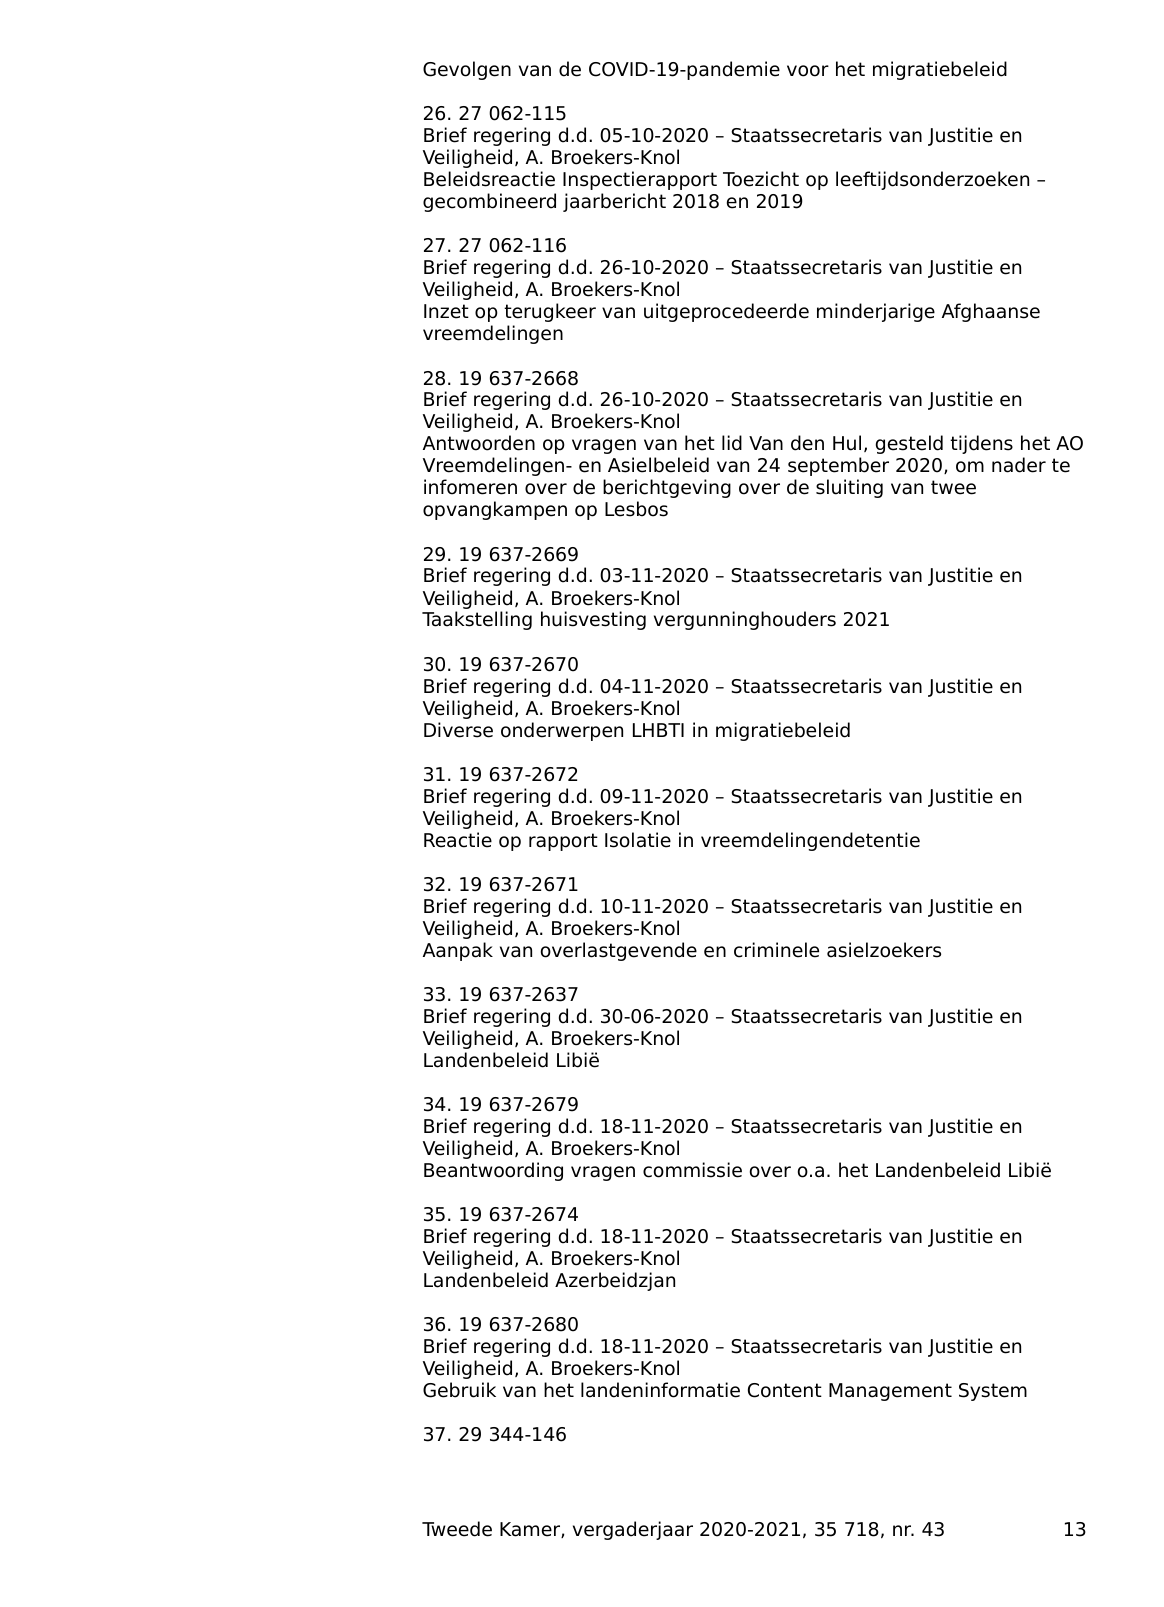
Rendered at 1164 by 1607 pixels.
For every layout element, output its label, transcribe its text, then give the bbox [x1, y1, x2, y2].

text Brief regering d.d. 30-06-2020 – Staatssecretaris van Justitie en Veiligheid, A. Broekers-Knol [422, 1006, 1087, 1050]
text Inzet op terugkeer van uitgeprocedeerde minderjarige Afghaanse vreemdelingen [422, 301, 1087, 345]
text Taakstelling huisvesting vergunninghouders 2021 [422, 609, 1087, 631]
text 35. 19 637-2674 [422, 1204, 1087, 1226]
text Gebruik van het landeninformatie Content Management System [422, 1380, 1087, 1402]
text 27. 27 062-116 [422, 235, 1087, 257]
text Gevolgen van de COVID-19-pandemie voor het migratiebeleid [422, 59, 1087, 81]
text Brief regering d.d. 03-11-2020 – Staatssecretaris van Justitie en Veiligheid, A. Broekers-Knol [422, 565, 1087, 609]
text Landenbeleid Azerbeidzjan [422, 1270, 1087, 1292]
text Antwoorden op vragen van het lid Van den Hul, gesteld tijdens het AO Vreemdelingen- en Asielbeleid van 24 september 2020, om nader te infomeren over de berichtgeving over de sluiting van twee opvangkampen op Lesbos [422, 433, 1087, 521]
text Aanpak van overlastgevende en criminele asielzoekers [422, 940, 1087, 962]
text 26. 27 062-115 [422, 103, 1087, 125]
text 33. 19 637-2637 [422, 984, 1087, 1006]
text Brief regering d.d. 26-10-2020 – Staatssecretaris van Justitie en Veiligheid, A. Broekers-Knol [422, 257, 1087, 301]
text Brief regering d.d. 05-10-2020 – Staatssecretaris van Justitie en Veiligheid, A. Broekers-Knol [422, 125, 1087, 169]
text Reactie op rapport Isolatie in vreemdelingendetentie [422, 829, 1087, 852]
text 30. 19 637-2670 [422, 653, 1087, 676]
text Diverse onderwerpen LHBTI in migratiebeleid [422, 719, 1087, 741]
text Landenbeleid Libië [422, 1050, 1087, 1072]
text Beantwoording vragen commissie over o.a. het Landenbeleid Libië [422, 1160, 1087, 1182]
text 28. 19 637-2668 [422, 367, 1087, 389]
text Brief regering d.d. 26-10-2020 – Staatssecretaris van Justitie en Veiligheid, A. Broekers-Knol [422, 389, 1087, 433]
text 29. 19 637-2669 [422, 543, 1087, 565]
text 31. 19 637-2672 [422, 764, 1087, 786]
text Brief regering d.d. 09-11-2020 – Staatssecretaris van Justitie en Veiligheid, A. Broekers-Knol [422, 786, 1087, 829]
text Brief regering d.d. 18-11-2020 – Staatssecretaris van Justitie en Veiligheid, A. Broekers-Knol [422, 1116, 1087, 1160]
text 32. 19 637-2671 [422, 874, 1087, 896]
text 34. 19 637-2679 [422, 1094, 1087, 1116]
text Brief regering d.d. 10-11-2020 – Staatssecretaris van Justitie en Veiligheid, A. Broekers-Knol [422, 896, 1087, 940]
text 37. 29 344-146 [422, 1424, 1087, 1446]
text Brief regering d.d. 18-11-2020 – Staatssecretaris van Justitie en Veiligheid, A. Broekers-Knol [422, 1336, 1087, 1380]
text 36. 19 637-2680 [422, 1314, 1087, 1336]
text Brief regering d.d. 18-11-2020 – Staatssecretaris van Justitie en Veiligheid, A. Broekers-Knol [422, 1226, 1087, 1270]
text Beleidsreactie Inspectierapport Toezicht op leeftijdsonderzoeken – gecombineerd jaarbericht 2018 en 2019 [422, 169, 1087, 213]
text Brief regering d.d. 04-11-2020 – Staatssecretaris van Justitie en Veiligheid, A. Broekers-Knol [422, 676, 1087, 719]
